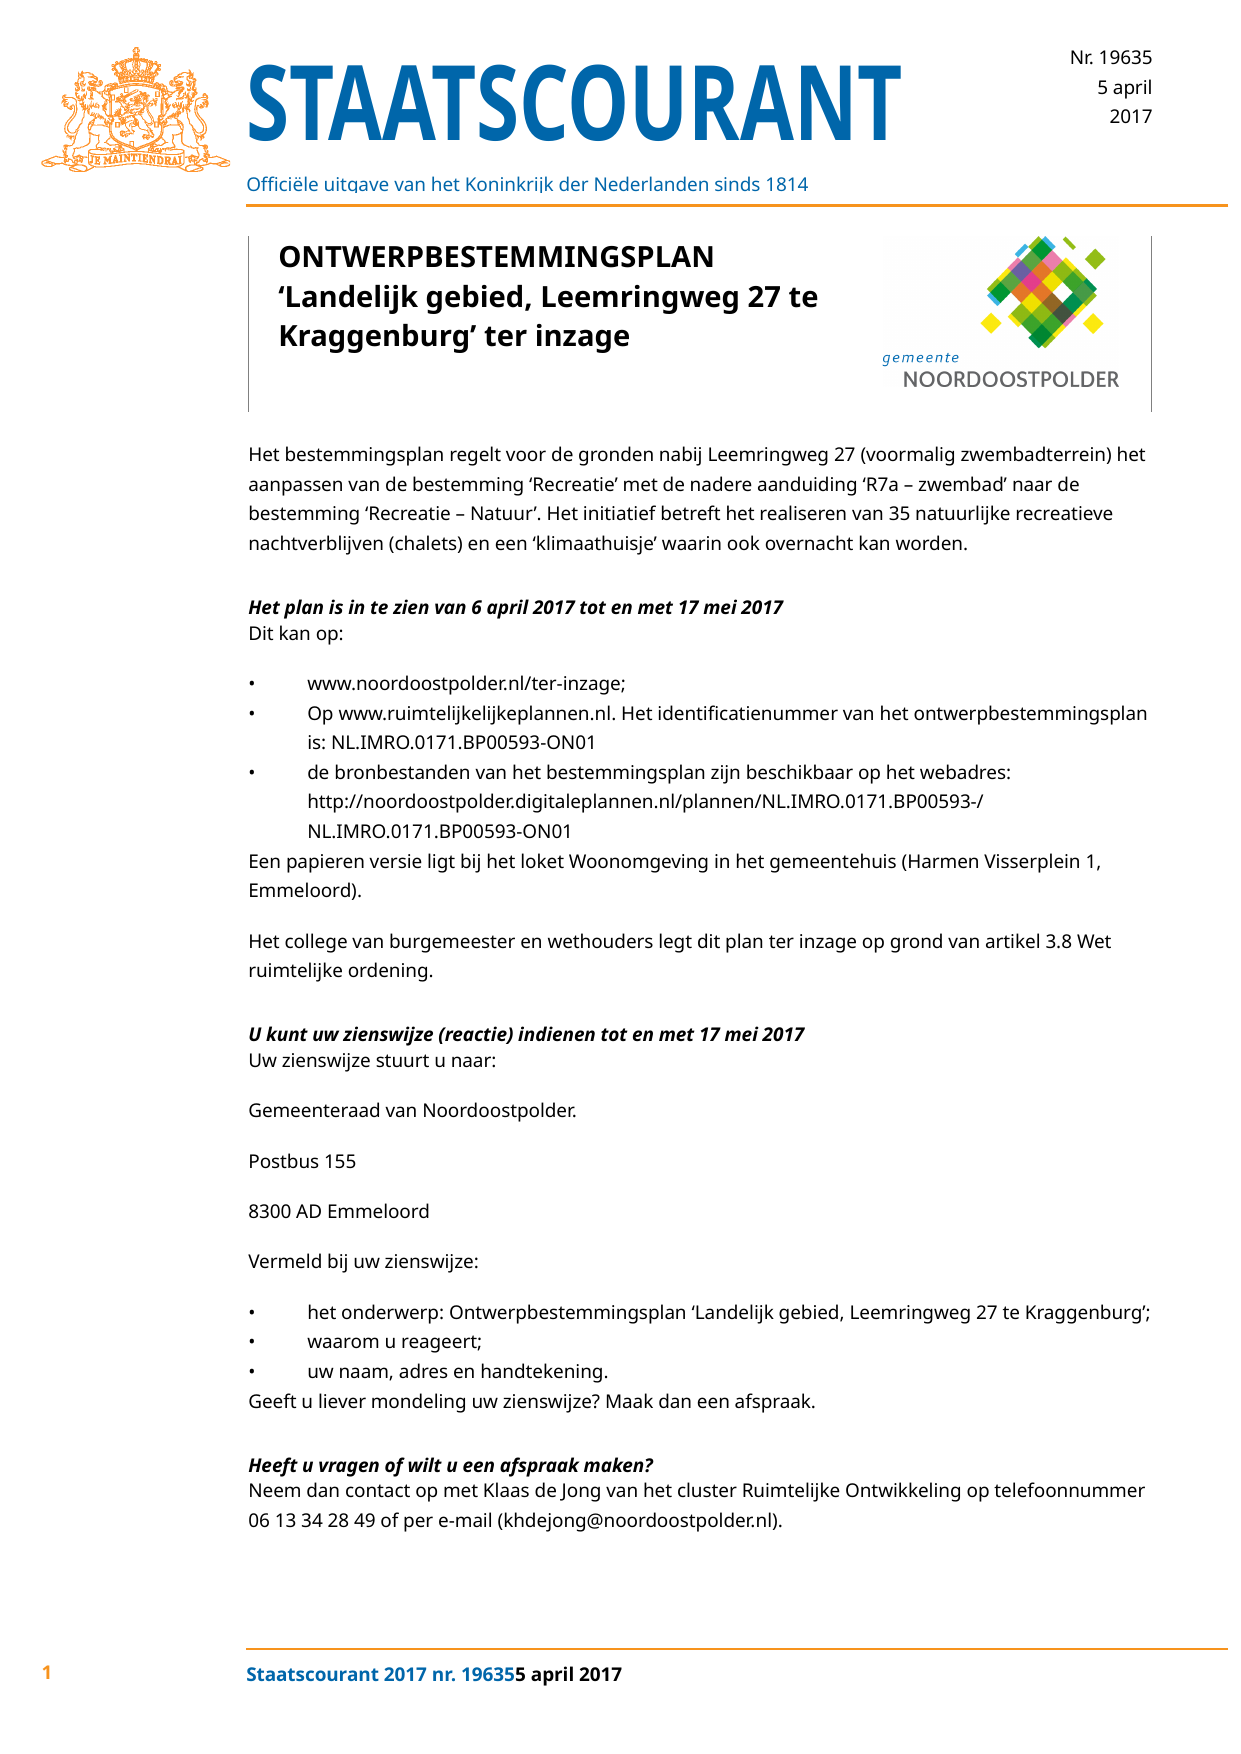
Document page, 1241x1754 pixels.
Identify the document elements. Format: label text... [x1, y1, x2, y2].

text Vermeld bij uw zienswijze: [248, 1249, 1152, 1274]
table_header ONTWERPBESTEMMINGSPLAN ‘Landelijk gebied, Leemringweg 27 te Kraggenburg’ ter inzage [249, 236, 850, 412]
text Dit kan op: [248, 620, 1152, 646]
list uw naam, adres en handtekening. [248, 1358, 1152, 1384]
text Neem dan contact op met Klaas de Jong van het cluster Ruimtelijke Ontwikkeling op telefoonnummer 06 13 34 28 49 of per e-mail (khdejong@noordoostpolder.nl). [248, 1478, 1152, 1533]
list de bronbestanden van het bestemmingsplan zijn beschikbaar op het webadres: [248, 759, 1152, 785]
list het onderwerp: Ontwerpbestemmingsplan ‘Landelijk gebied, Leemringweg 27 te Kraggenburg’; [248, 1299, 1152, 1325]
list Op www.ruimtelijkelijkeplannen.nl. Het identificatienummer van het ontwerpbestemmingsplan is: NL.IMRO.0171.BP00593-ON01 [248, 700, 1152, 755]
text Postbus 155 [248, 1148, 1152, 1174]
text Uw zienswijze stuurt u naar: [248, 1047, 1152, 1073]
text Een papieren versie ligt bij het loket Woonomgeving in het gemeentehuis (Harmen Visserplein 1, Emmeloord). [248, 848, 1152, 903]
text Gemeenteraad van Noordoostpolder. [248, 1097, 1152, 1123]
text Het college van burgemeester en wethouders legt dit plan ter inzage op grond van artikel 3.8 Wet ruimtelijke ordening. [248, 928, 1152, 983]
text U kunt uw zienswijze (reactie) indienen tot en met 17 mei 2017 [248, 1021, 1152, 1047]
table_header [850, 236, 1151, 412]
text Geeft u liever mondeling uw zienswijze? Maak dan een afspraak. [248, 1388, 1152, 1414]
list www.noordoostpolder.nl/ter-inzage; [248, 670, 1152, 696]
text Heeft u vragen of wilt u een afspraak maken? [248, 1452, 1152, 1478]
picture [41, 47, 231, 172]
text Het plan is in te zien van 6 april 2017 tot en met 17 mei 2017 [248, 594, 1152, 620]
list http://noordoostpolder.digitaleplannen.nl/plannen/NL.IMRO.0171.BP00593-/NL.IMRO.0171.BP00593-ON01 [248, 789, 1152, 844]
picture [882, 236, 1119, 387]
text 8300 AD Emmeloord [248, 1198, 1152, 1224]
list waarom u reageert; [248, 1329, 1152, 1354]
text Het bestemmingsplan regelt voor de gronden nabij Leemringweg 27 (voormalig zwembadterrein) het aanpassen van de bestemming ‘Recreatie’ met de nadere aanduiding ‘R7a – zwembad’ naar de bestemming ‘Recreatie – Natuur’. Het initiatief betreft het realiseren van 35 natuurlijke recreatieve nachtverblijven (chalets) en een ‘klimaathuisje’ waarin ook overnacht kan worden. [248, 441, 1152, 556]
